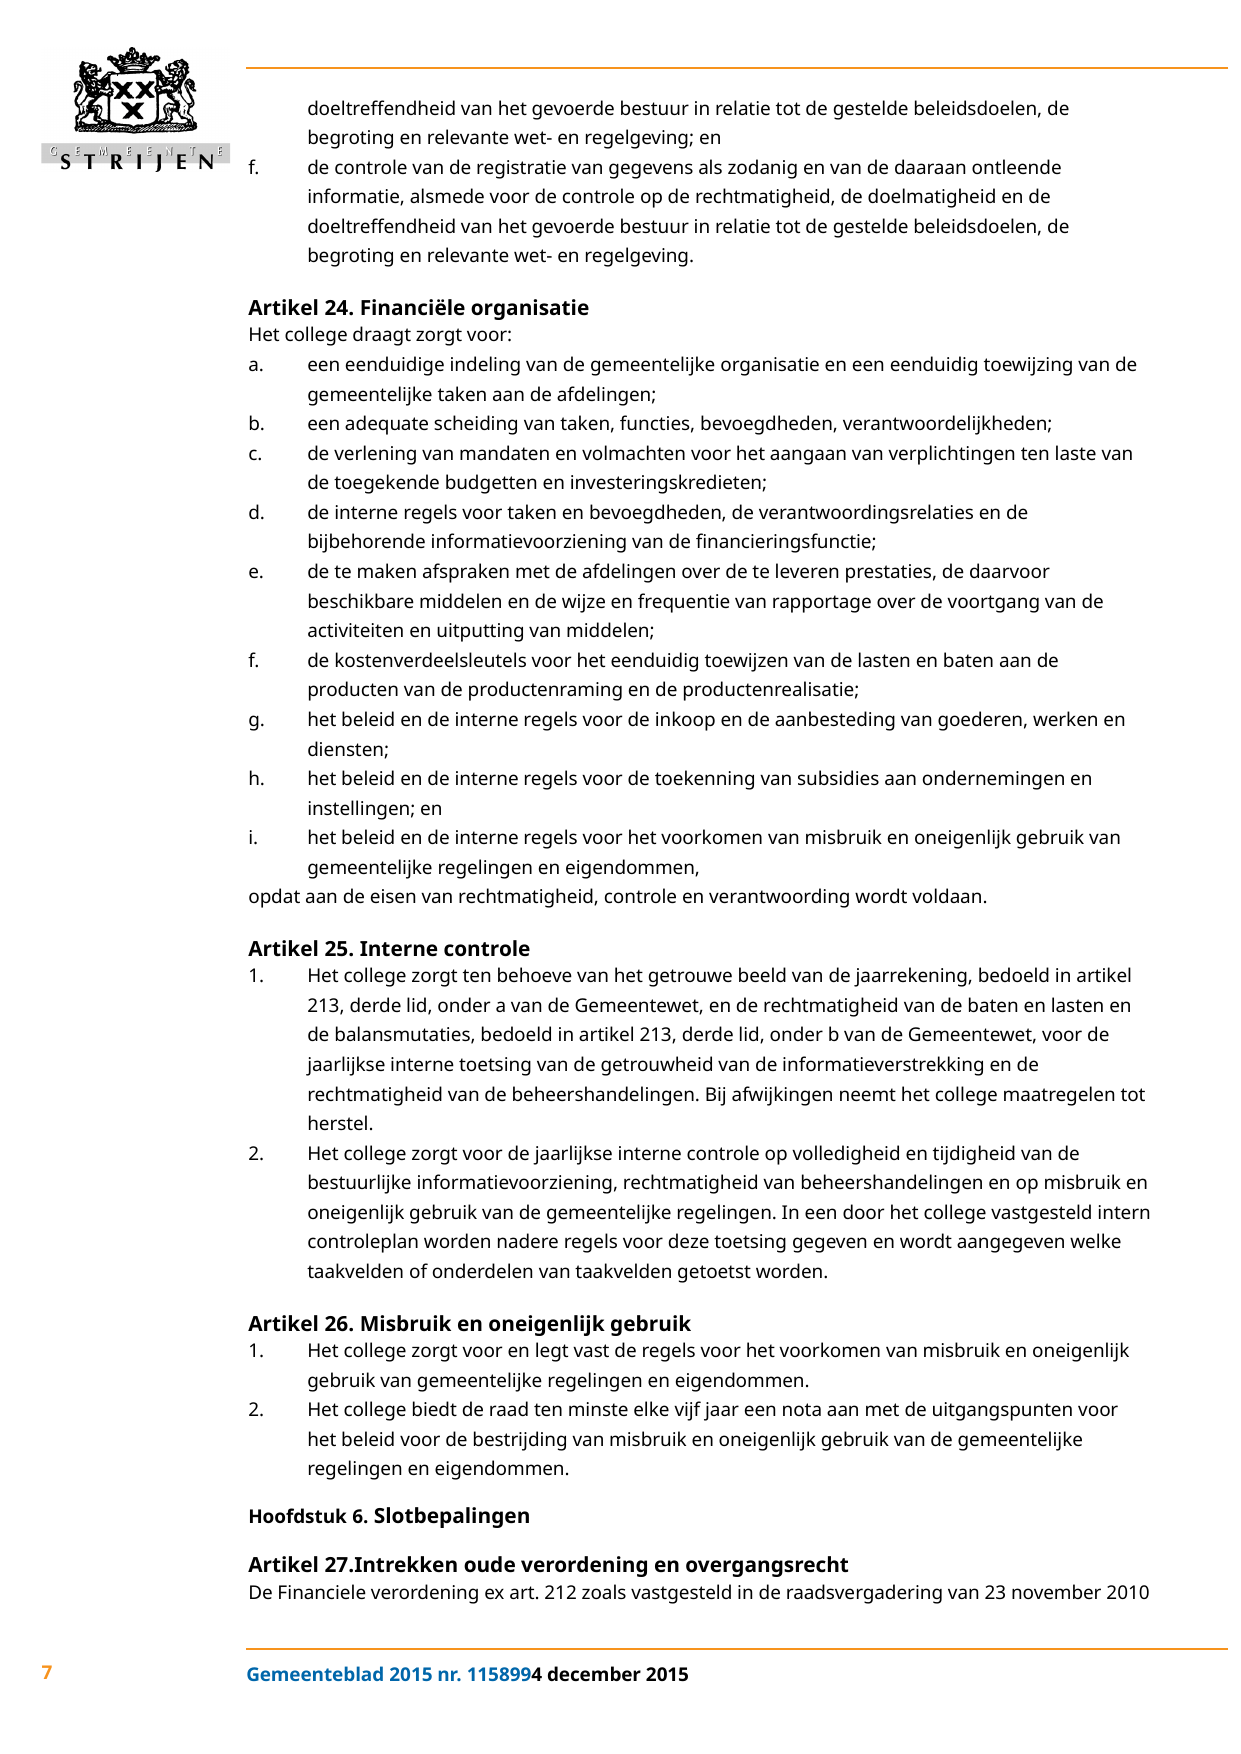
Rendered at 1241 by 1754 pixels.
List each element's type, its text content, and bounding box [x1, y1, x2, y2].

text opdat aan de eisen van rechtmatigheid, controle en verantwoording wordt voldaan. [248, 884, 1152, 909]
text Hoofdstuk 6. Slotbepalingen [248, 1501, 1152, 1529]
list de verlening van mandaten en volmachten voor het aangaan van verplichtingen ten laste van de toegekende budgetten en investeringskredieten; [248, 440, 1152, 495]
list Het college zorgt voor en legt vast de regels voor het voorkomen van misbruik en oneigenlijk gebruik van gemeentelijke regelingen en eigendommen. [248, 1337, 1152, 1392]
list Het college zorgt voor de jaarlijkse interne controle op volledigheid en tijdigheid van de bestuurlijke informatievoorziening, rechtmatigheid van beheershandelingen en op misbruik en oneigenlijk gebruik van de gemeentelijke regelingen. In een door het college vastgesteld intern controleplan worden nadere regels voor deze toetsing gegeven en wordt aangegeven welke taakvelden of onderdelen van taakvelden getoetst worden. [248, 1140, 1152, 1284]
list de interne regels voor taken en bevoegdheden, de verantwoordingsrelaties en de bijbehorende informatievoorziening van de financieringsfunctie; [248, 499, 1152, 554]
list het beleid en de interne regels voor de inkoop en de aanbesteding van goederen, werken en diensten; [248, 706, 1152, 761]
text De Financiele verordening ex art. 212 zoals vastgesteld in de raadsvergadering van 23 november 2010 [248, 1579, 1152, 1604]
list het beleid en de interne regels voor de toekenning van subsidies aan ondernemingen en instellingen; en [248, 765, 1152, 821]
list de controle van de registratie van gegevens als zodanig en van de daaraan ontleende informatie, alsmede voor de controle op de rechtmatigheid, de doelmatigheid en de doeltreffendheid van het gevoerde bestuur in relatie tot de gestelde beleidsdoelen, de begroting en relevante wet- en regelgeving. [248, 154, 1152, 268]
list de te maken afspraken met de afdelingen over de te leveren prestaties, de daarvoor beschikbare middelen en de wijze en frequentie van rapportage over de voortgang van de activiteiten en uitputting van middelen; [248, 558, 1152, 643]
list een adequate scheiding van taken, functies, bevoegdheden, verantwoordelijkheden; [248, 410, 1152, 436]
list Het college biedt de raad ten minste elke vijf jaar een nota aan met de uitgangspunten voor het beleid voor de bestrijding van misbruik en oneigenlijk gebruik van de gemeentelijke regelingen en eigendommen. [248, 1396, 1152, 1481]
text Artikel 24. Financiële organisatie [248, 293, 1152, 322]
list een eenduidige indeling van de gemeentelijke organisatie en een eenduidig toewijzing van de gemeentelijke taken aan de afdelingen; [248, 351, 1152, 406]
list het beleid en de interne regels voor het voorkomen van misbruik en oneigenlijk gebruik van gemeentelijke regelingen en eigendommen, [248, 824, 1152, 880]
list de kostenverdeelsleutels voor het eenduidig toewijzen van de lasten en baten aan de producten van de productenraming en de productenrealisatie; [248, 647, 1152, 702]
picture [41, 47, 231, 172]
text Artikel 26. Misbruik en oneigenlijk gebruik [248, 1309, 1152, 1337]
list doeltreffendheid van het gevoerde bestuur in relatie tot de gestelde beleidsdoelen, de begroting en relevante wet- en regelgeving; en [248, 95, 1152, 150]
text Artikel 25. Interne controle [248, 934, 1152, 962]
text Artikel 27.Intrekken oude verordening en overgangsrecht [248, 1550, 1152, 1579]
list Het college zorgt ten behoeve van het getrouwe beeld van de jaarrekening, bedoeld in artikel 213, derde lid, onder a van de Gemeentewet, en de rechtmatigheid van de baten en lasten en de balansmutaties, bedoeld in artikel 213, derde lid, onder b van de Gemeentewet, voor de jaarlijkse interne toetsing van de getrouwheid van de informatieverstrekking en de rechtmatigheid van de beheershandelingen. Bij afwijkingen neemt het college maatregelen tot herstel. [248, 962, 1152, 1136]
text Het college draagt zorgt voor: [248, 322, 1152, 347]
